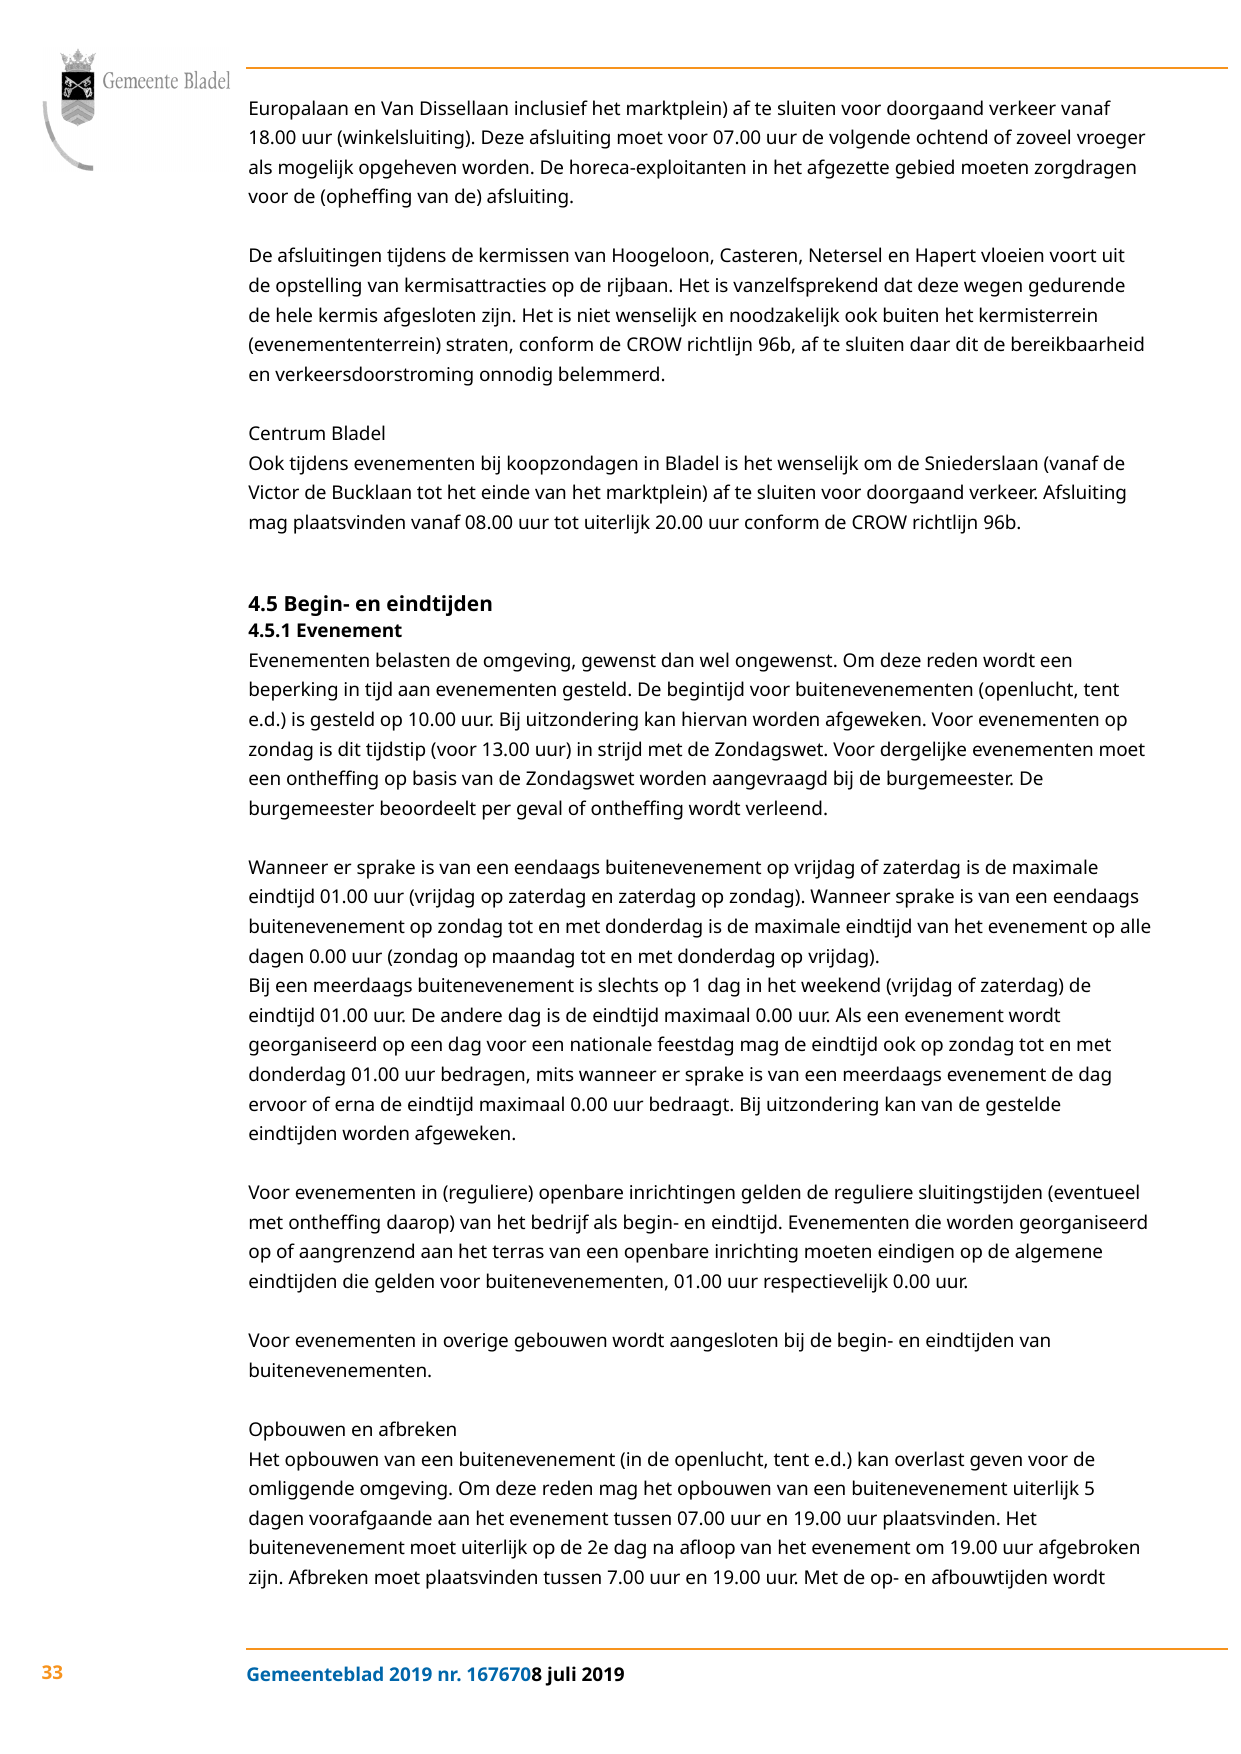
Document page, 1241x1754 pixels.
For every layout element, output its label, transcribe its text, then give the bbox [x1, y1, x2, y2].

text Evenementen belasten de omgeving, gewenst dan wel ongewenst. Om deze reden wordt een beperking in tijd aan evenementen gesteld. De begintijd voor buitenevenementen (openlucht, tent e.d.) is gesteld op 10.00 uur. Bij uitzondering kan hiervan worden afgeweken. Voor evenementen op zondag is dit tijdstip (voor 13.00 uur) in strijd met de Zondagswet. Voor dergelijke evenementen moet een ontheffing op basis van de Zondagswet worden aangevraagd bij de burgemeester. De burgemeester beoordeelt per geval of ontheffing wordt verleend. [248, 647, 1152, 821]
text Opbouwen en afbreken [248, 1416, 1152, 1442]
text Ook tijdens evenementen bij koopzondagen in Bladel is het wenselijk om de Sniederslaan (vanaf de Victor de Bucklaan tot het einde van het marktplein) af te sluiten voor doorgaand verkeer. Afsluiting mag plaatsvinden vanaf 08.00 uur tot uiterlijk 20.00 uur conform de CROW richtlijn 96b. [248, 450, 1152, 535]
text Voor evenementen in (reguliere) openbare inrichtingen gelden de reguliere sluitingstijden (eventueel met ontheffing daarop) van het bedrijf als begin- en eindtijd. Evenementen die worden georganiseerd op of aangrenzend aan het terras van een openbare inrichting moeten eindigen op de algemene eindtijden die gelden voor buitenevenementen, 01.00 uur respectievelijk 0.00 uur. [248, 1179, 1152, 1294]
text Voor evenementen in overige gebouwen wordt aangesloten bij de begin- en eindtijden van buitenevenementen. [248, 1327, 1152, 1383]
text 4.5.1 Evenement [248, 617, 1152, 643]
picture [41, 47, 231, 172]
text De afsluitingen tijdens de kermissen van Hoogeloon, Casteren, Netersel en Hapert vloeien voort uit de opstelling van kermisattracties op de rijbaan. Het is vanzelfsprekend dat deze wegen gedurende de hele kermis afgesloten zijn. Het is niet wenselijk en noodzakelijk ook buiten het kermisterrein (evenemententerrein) straten, conform de CROW richtlijn 96b, af te sluiten daar dit de bereikbaarheid en verkeersdoorstroming onnodig belemmerd. [248, 243, 1152, 387]
text 4.5 Begin- en eindtijden [248, 589, 1152, 617]
text Wanneer er sprake is van een eendaags buitenevenement op vrijdag of zaterdag is de maximale eindtijd 01.00 uur (vrijdag op zaterdag en zaterdag op zondag). Wanneer sprake is van een eendaags buitenevenement op zondag tot en met donderdag is de maximale eindtijd van het evenement op alle dagen 0.00 uur (zondag op maandag tot en met donderdag op vrijdag). [248, 854, 1152, 968]
text Europalaan en Van Dissellaan inclusief het marktplein) af te sluiten voor doorgaand verkeer vanaf 18.00 uur (winkelsluiting). Deze afsluiting moet voor 07.00 uur de volgende ochtend of zoveel vroeger als mogelijk opgeheven worden. De horeca-exploitanten in het afgezette gebied moeten zorgdragen voor de (opheffing van de) afsluiting. [248, 95, 1152, 209]
text Het opbouwen van een buitenevenement (in de openlucht, tent e.d.) kan overlast geven voor de omliggende omgeving. Om deze reden mag het opbouwen van een buitenevenement uiterlijk 5 dagen voorafgaande aan het evenement tussen 07.00 uur en 19.00 uur plaatsvinden. Het buitenevenement moet uiterlijk op de 2e dag na afloop van het evenement om 19.00 uur afgebroken zijn. Afbreken moet plaatsvinden tussen 7.00 uur en 19.00 uur. Met de op- en afbouwtijden wordt [248, 1446, 1152, 1590]
text Bij een meerdaags buitenevenement is slechts op 1 dag in het weekend (vrijdag of zaterdag) de eindtijd 01.00 uur. De andere dag is de eindtijd maximaal 0.00 uur. Als een evenement wordt georganiseerd op een dag voor een nationale feestdag mag de eindtijd ook op zondag tot en met donderdag 01.00 uur bedragen, mits wanneer er sprake is van een meerdaags evenement de dag ervoor of erna de eindtijd maximaal 0.00 uur bedraagt. Bij uitzondering kan van de gestelde eindtijden worden afgeweken. [248, 972, 1152, 1146]
text Centrum Bladel [248, 420, 1152, 446]
